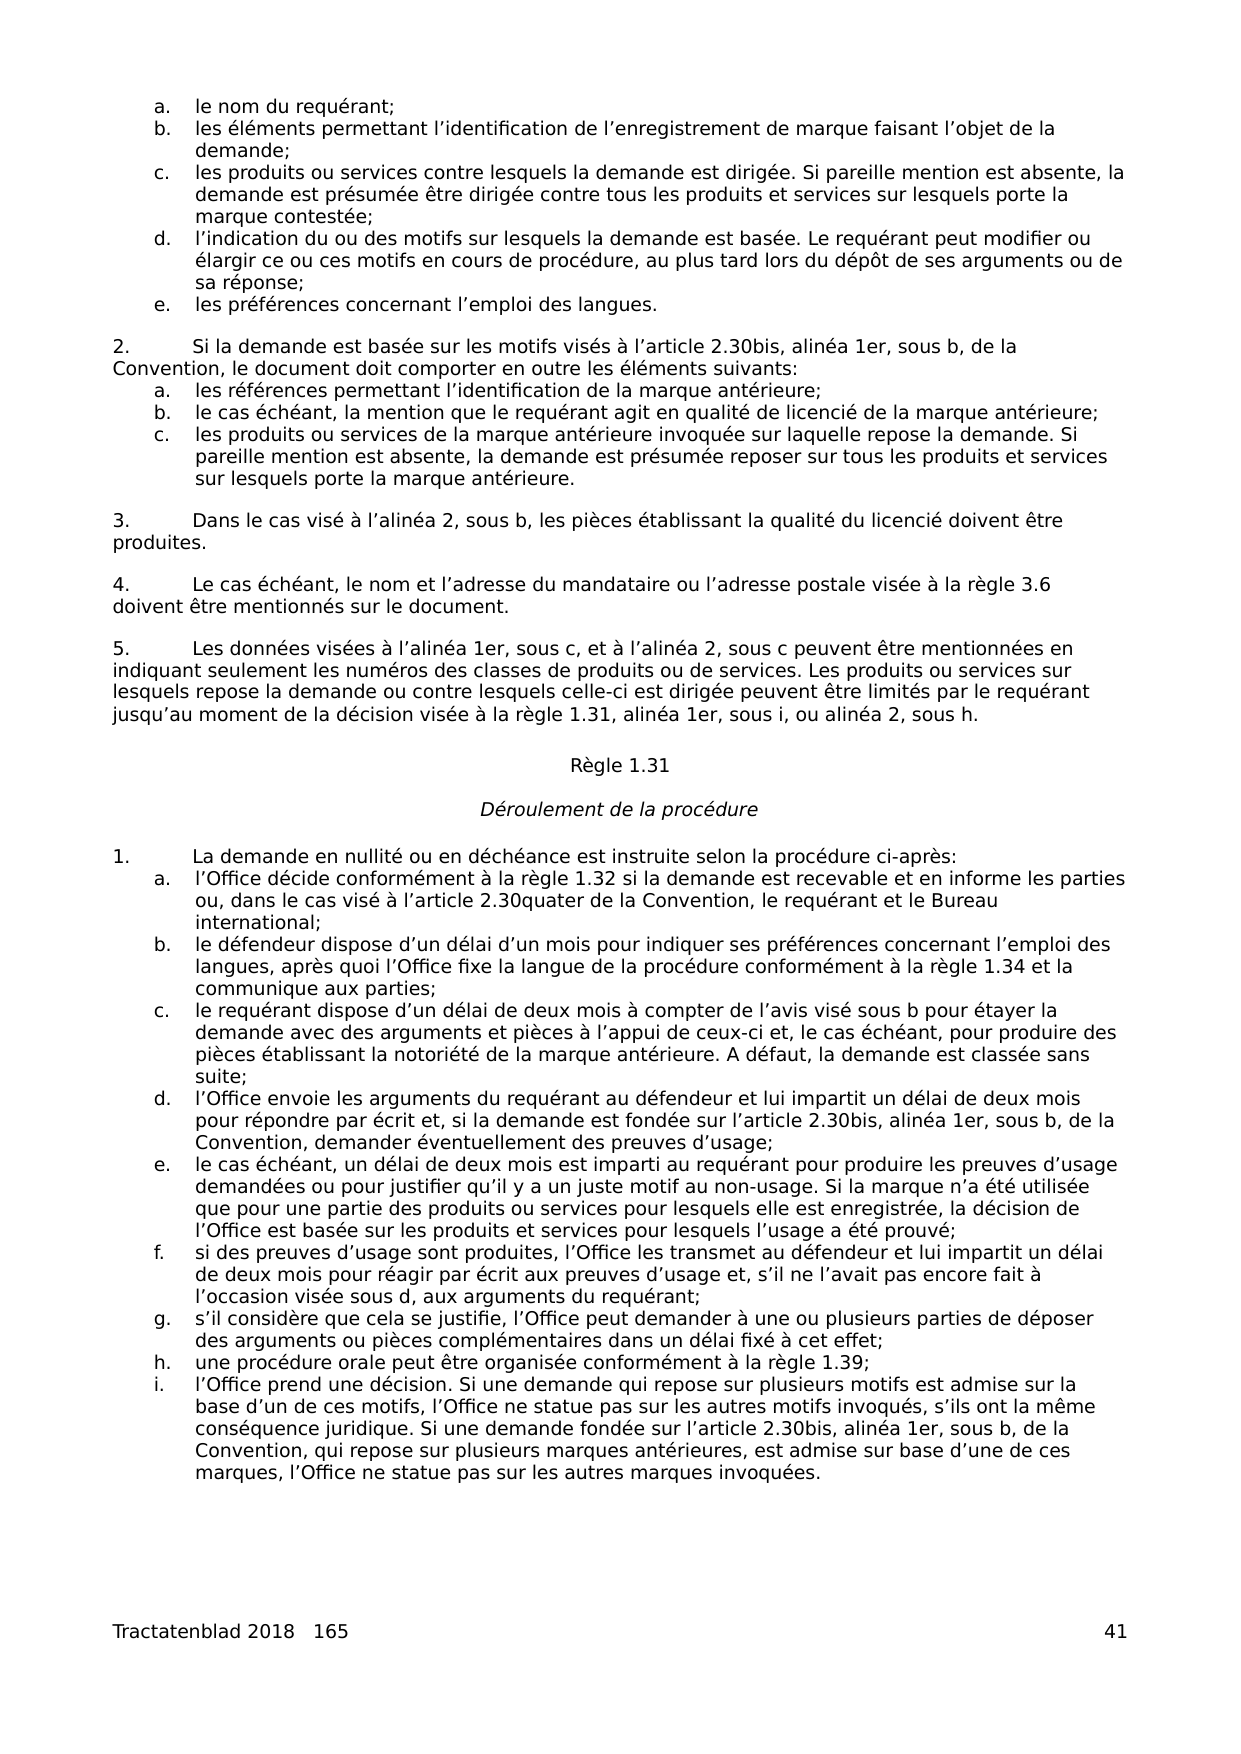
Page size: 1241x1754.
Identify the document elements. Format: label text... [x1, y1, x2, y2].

text e. les préférences concernant l’emploi des langues. [153, 294, 1128, 316]
text 4. Le cas échéant, le nom et l’adresse du mandataire ou l’adresse postale visée à la règle 3.6 doivent être mentionnés sur le document. [112, 573, 1128, 617]
text a. les références permettant l’identification de la marque antérieure; [153, 380, 1128, 402]
text b. le cas échéant, la mention que le requérant agit en qualité de licencié de la marque antérieure; [153, 402, 1128, 424]
text a. l’Office décide conformément à la règle 1.32 si la demande est recevable et en informe les parties ou, dans le cas visé à l’article 2.30quater de la Convention, le requérant et le Bureau international; [153, 868, 1128, 934]
text c. le requérant dispose d’un délai de deux mois à compter de l’avis visé sous b pour étayer la demande avec des arguments et pièces à l’appui de ceux-ci et, le cas échéant, pour produire des pièces établissant la notoriété de la marque antérieure. A défaut, la demande est classée sans suite; [153, 1000, 1128, 1088]
text c. les produits ou services de la marque antérieure invoquée sur laquelle repose la demande. Si pareille mention est absente, la demande est présumée reposer sur tous les produits et services sur lesquels porte la marque antérieure. [153, 424, 1128, 489]
text a. le nom du requérant; [153, 96, 1128, 118]
text b. les éléments permettant l’identification de l’enregistrement de marque faisant l’objet de la demande; [153, 118, 1128, 162]
text d. l’indication du ou des motifs sur lesquels la demande est basée. Le requérant peut modifier ou élargir ce ou ces motifs en cours de procédure, au plus tard lors du dépôt de ses arguments ou de sa réponse; [153, 228, 1128, 294]
text h. une procédure orale peut être organisée conformément à la règle 1.39; [153, 1352, 1128, 1374]
text c. les produits ou services contre lesquels la demande est dirigée. Si pareille mention est absente, la demande est présumée être dirigée contre tous les produits et services sur lesquels porte la marque contestée; [153, 162, 1128, 228]
text f. si des preuves d’usage sont produites, l’Office les transmet au défendeur et lui impartit un délai de deux mois pour réagir par écrit aux preuves d’usage et, s’il ne l’avait pas encore fait à l’occasion visée sous d, aux arguments du requérant; [153, 1242, 1128, 1308]
text 5. Les données visées à l’alinéa 1er, sous c, et à l’alinéa 2, sous c peuvent être mentionnées en indiquant seulement les numéros des classes de produits ou de services. Les produits ou services sur lesquels repose la demande ou contre lesquels celle-ci est dirigée peuvent être limités par le requérant jusqu’au moment de la décision visée à la règle 1.31, alinéa 1er, sous i, ou alinéa 2, sous h. [112, 637, 1128, 725]
text 2. Si la demande est basée sur les motifs visés à l’article 2.30bis, alinéa 1er, sous b, de la Convention, le document doit comporter en outre les éléments suivants: [112, 336, 1128, 380]
text 1. La demande en nullité ou en déchéance est instruite selon la procédure ci-après: [112, 846, 1128, 868]
subtitle Règle 1.31 Déroulement de la procédure [112, 755, 1128, 821]
text g. s’il considère que cela se justifie, l’Office peut demander à une ou plusieurs parties de déposer des arguments ou pièces complémentaires dans un délai fixé à cet effet; [153, 1308, 1128, 1352]
text 3. Dans le cas visé à l’alinéa 2, sous b, les pièces établissant la qualité du licencié doivent être produites. [112, 509, 1128, 553]
text b. le défendeur dispose d’un délai d’un mois pour indiquer ses préférences concernant l’emploi des langues, après quoi l’Office fixe la langue de la procédure conformément à la règle 1.34 et la communique aux parties; [153, 934, 1128, 1000]
text d. l’Office envoie les arguments du requérant au défendeur et lui impartit un délai de deux mois pour répondre par écrit et, si la demande est fondée sur l’article 2.30bis, alinéa 1er, sous b, de la Convention, demander éventuellement des preuves d’usage; [153, 1088, 1128, 1154]
text i. l’Office prend une décision. Si une demande qui repose sur plusieurs motifs est admise sur la base d’un de ces motifs, l’Office ne statue pas sur les autres motifs invoqués, s’ils ont la même conséquence juridique. Si une demande fondée sur l’article 2.30bis, alinéa 1er, sous b, de la Convention, qui repose sur plusieurs marques antérieures, est admise sur base d’une de ces marques, l’Office ne statue pas sur les autres marques invoquées. [153, 1374, 1128, 1484]
text e. le cas échéant, un délai de deux mois est imparti au requérant pour produire les preuves d’usage demandées ou pour justifier qu’il y a un juste motif au non-usage. Si la marque n’a été utilisée que pour une partie des produits ou services pour lesquels elle est enregistrée, la décision de l’Office est basée sur les produits et services pour lesquels l’usage a été prouvé; [153, 1154, 1128, 1242]
